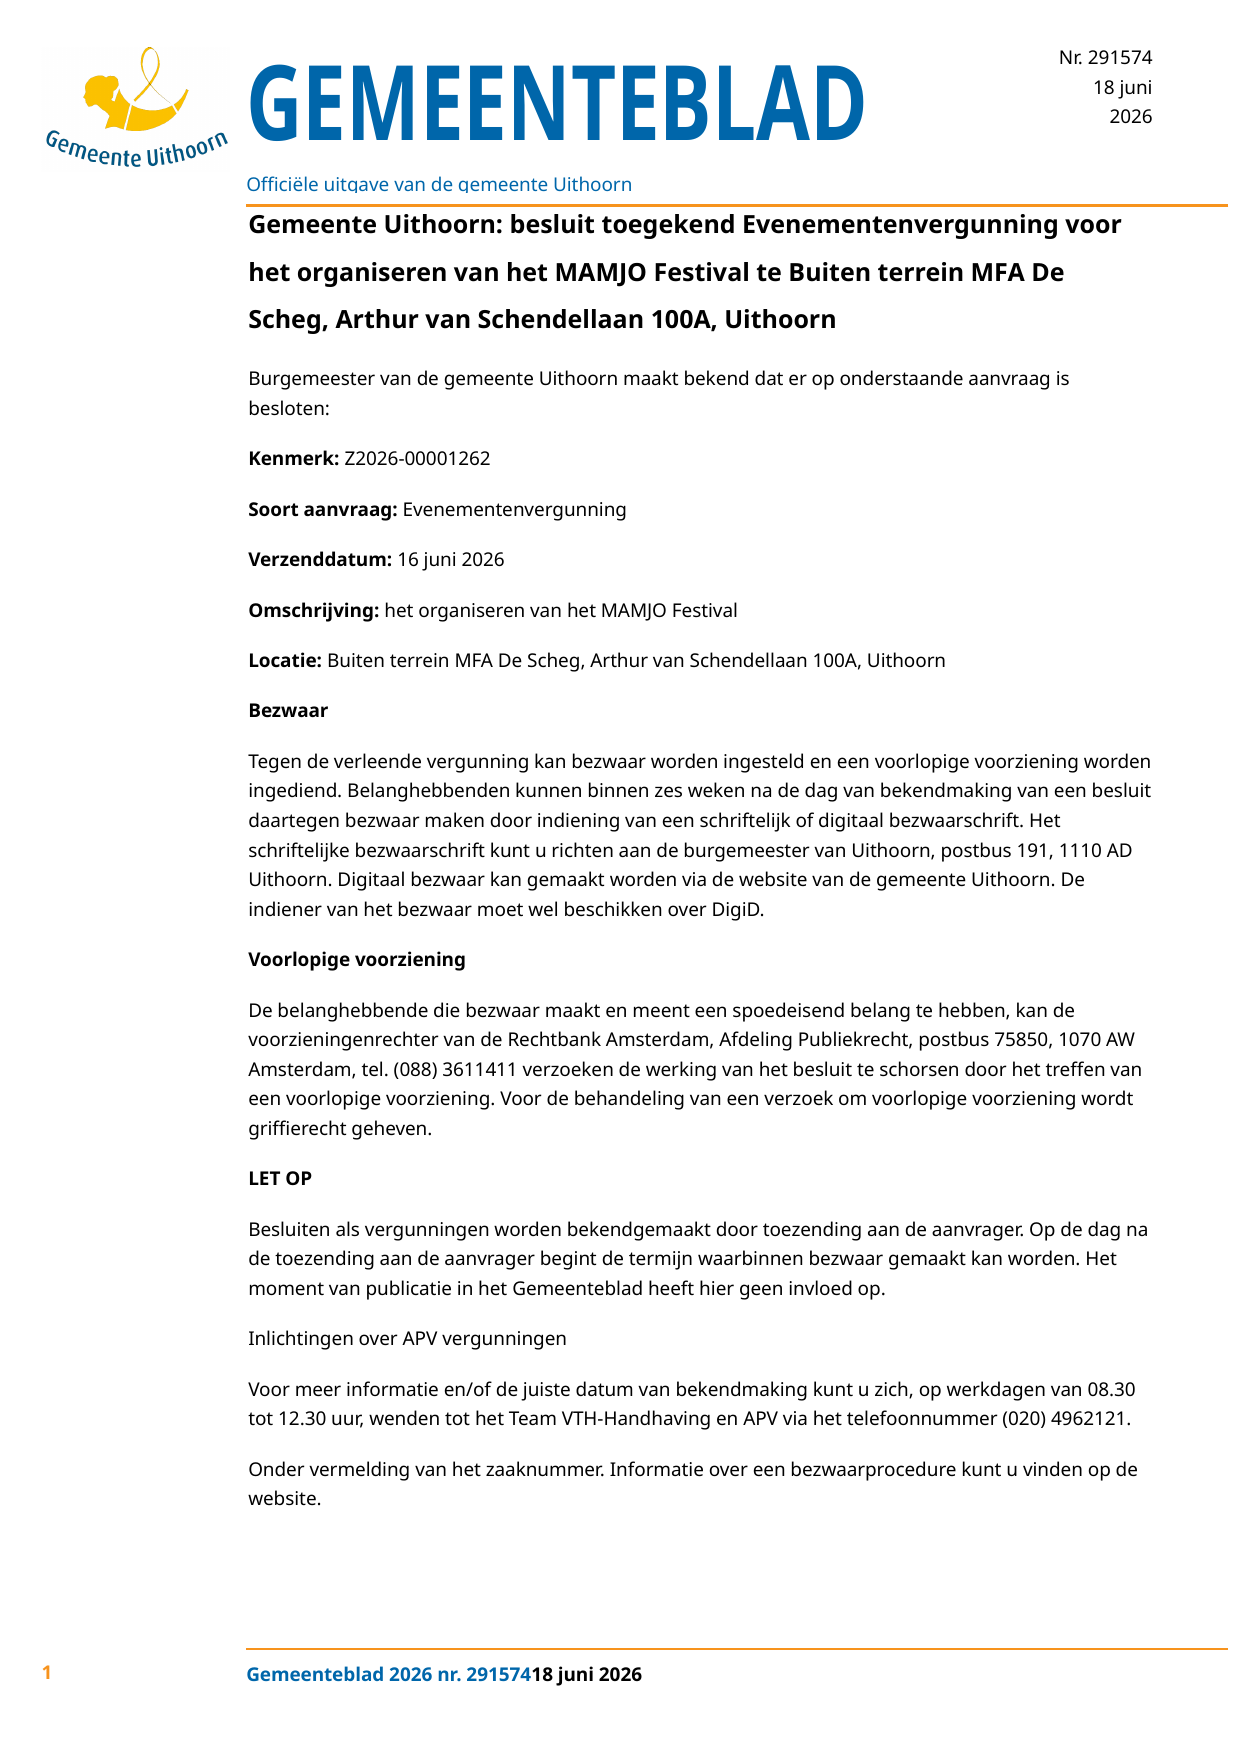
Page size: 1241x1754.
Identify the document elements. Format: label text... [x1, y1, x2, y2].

text Inlichtingen over APV vergunningen [248, 1326, 1152, 1351]
text LET OP [248, 1166, 1152, 1191]
picture [41, 47, 231, 172]
text Burgemeester van de gemeente Uithoorn maakt bekend dat er op onderstaande aanvraag is besloten: [248, 366, 1152, 421]
text Tegen de verleende vergunning kan bezwaar worden ingesteld en een voorlopige voorziening worden ingediend. Belanghebbenden kunnen binnen zes weken na de dag van bekendmaking van een besluit daartegen bezwaar maken door indiening van een schriftelijk of digitaal bezwaarschrift. Het schriftelijke bezwaarschrift kunt u richten aan de burgemeester van Uithoorn, postbus 191, 1110 AD Uithoorn. Digitaal bezwaar kan gemaakt worden via de website van de gemeente Uithoorn. De indiener van het bezwaar moet wel beschikken over DigiD. [248, 748, 1152, 922]
text Onder vermelding van het zaaknummer. Informatie over een bezwaarprocedure kunt u vinden op de website. [248, 1456, 1152, 1511]
text Voorlopige voorziening [248, 946, 1152, 972]
text Omschrijving: het organiseren van het MAMJO Festival [248, 597, 1152, 622]
text Verzenddatum: 16 juni 2026 [248, 546, 1152, 572]
text De belanghebbende die bezwaar maakt en meent een spoedeisend belang te hebben, kan de voorzieningenrechter van de Rechtbank Amsterdam, Afdeling Publiekrecht, postbus 75850, 1070 AW Amsterdam, tel. (088) 3611411 verzoeken de werking van het besluit te schorsen door het treffen van een voorlopige voorziening. Voor de behandeling van een verzoek om voorlopige voorziening wordt griffierecht geheven. [248, 997, 1152, 1141]
text Gemeente Uithoorn: besluit toegekend Evenementenvergunning voor het organiseren van het MAMJO Festival te Buiten terrein MFA De Scheg, Arthur van Schendellaan 100A, Uithoorn [248, 207, 1152, 336]
text Soort aanvraag: Evenementenvergunning [248, 496, 1152, 522]
text Bezwaar [248, 698, 1152, 723]
text Voor meer informatie en/of de juiste datum van bekendmaking kunt u zich, op werkdagen van 08.30 tot 12.30 uur, wenden tot het Team VTH-Handhaving en APV via het telefoonnummer (020) 4962121. [248, 1376, 1152, 1431]
text Kenmerk: Z2026-00001262 [248, 446, 1152, 471]
text Locatie: Buiten terrein MFA De Scheg, Arthur van Schendellaan 100A, Uithoorn [248, 647, 1152, 673]
text Besluiten als vergunningen worden bekendgemaakt door toezending aan de aanvrager. Op de dag na de toezending aan de aanvrager begint de termijn waarbinnen bezwaar gemaakt kan worden. Het moment van publicatie in het Gemeenteblad heeft hier geen invloed op. [248, 1216, 1152, 1301]
